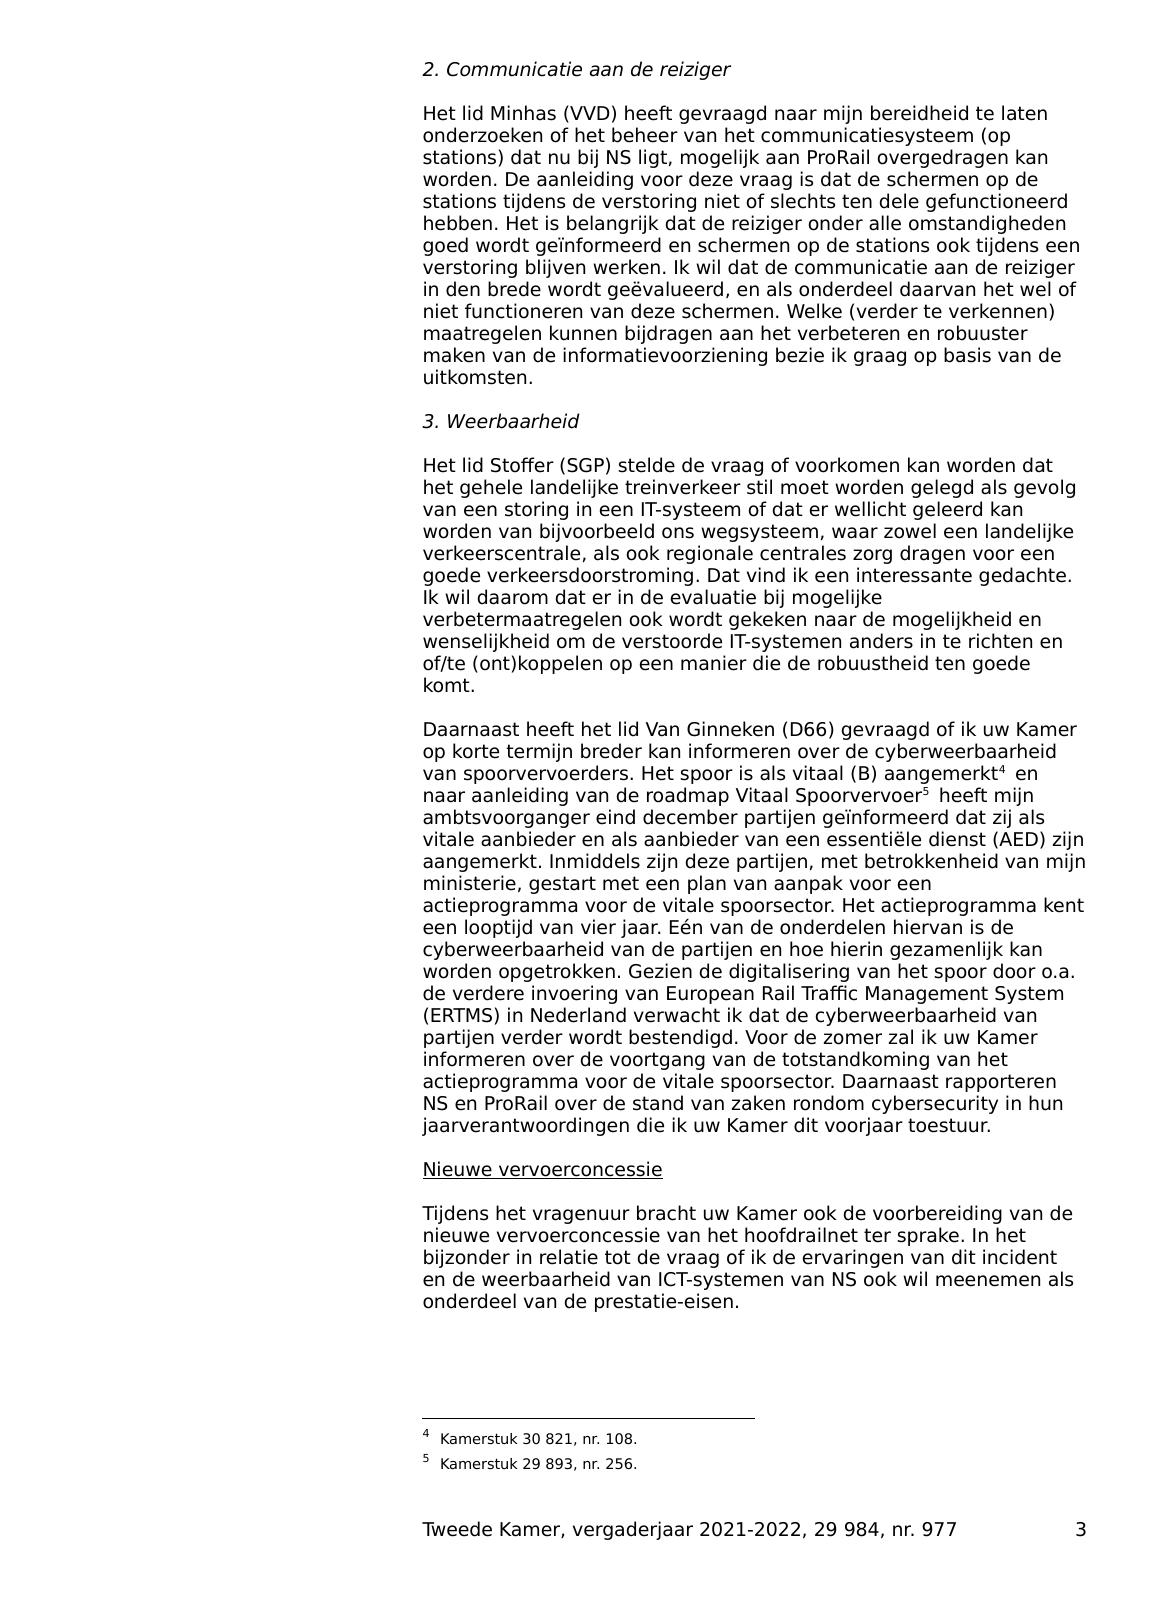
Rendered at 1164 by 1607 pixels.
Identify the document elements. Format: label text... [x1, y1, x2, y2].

text Het lid Stoffer (SGP) stelde de vraag of voorkomen kan worden dat het gehele landelijke treinverkeer stil moet worden gelegd als gevolg van een storing in een IT-systeem of dat er wellicht geleerd kan worden van bijvoorbeeld ons wegsysteem, waar zowel een landelijke verkeerscentrale, als ook regionale centrales zorg dragen voor een goede verkeersdoorstroming. Dat vind ik een interessante gedachte. Ik wil daarom dat er in de evaluatie bij mogelijke verbetermaatregelen ook wordt gekeken naar de mogelijkheid en wenselijkheid om de verstoorde IT-systemen anders in te richten en of/te (ont)koppelen op een manier die de robuustheid ten goede komt. [422, 455, 1087, 697]
text Kamerstuk 30 821, nr. 108. [422, 1427, 1087, 1449]
subtitle 3. Weerbaarheid [422, 411, 1087, 433]
subtitle 2. Communicatie aan de reiziger [422, 59, 1087, 81]
subtitle Nieuwe vervoerconcessie [422, 1159, 1087, 1181]
text Tijdens het vragenuur bracht uw Kamer ook de voorbereiding van de nieuwe vervoerconcessie van het hoofdrailnet ter sprake. In het bijzonder in relatie tot de vraag of ik de ervaringen van dit incident en de weerbaarheid van ICT-systemen van NS ook wil meenemen als onderdeel van de prestatie-eisen. [422, 1203, 1087, 1313]
text Kamerstuk 29 893, nr. 256. [422, 1452, 1087, 1474]
text Het lid Minhas (VVD) heeft gevraagd naar mijn bereidheid te laten onderzoeken of het beheer van het communicatiesysteem (op stations) dat nu bij NS ligt, mogelijk aan ProRail overgedragen kan worden. De aanleiding voor deze vraag is dat de schermen op de stations tijdens de verstoring niet of slechts ten dele gefunctioneerd hebben. Het is belangrijk dat de reiziger onder alle omstandigheden goed wordt geïnformeerd en schermen op de stations ook tijdens een verstoring blijven werken. Ik wil dat de communicatie aan de reiziger in den brede wordt geëvalueerd, en als onderdeel daarvan het wel of niet functioneren van deze schermen. Welke (verder te verkennen) maatregelen kunnen bijdragen aan het verbeteren en robuuster maken van de informatievoorziening bezie ik graag op basis van de uitkomsten. [422, 103, 1087, 389]
text Daarnaast heeft het lid Van Ginneken (D66) gevraagd of ik uw Kamer op korte termijn breder kan informeren over de cyberweerbaarheid van spoorvervoerders. Het spoor is als vitaal (B) aangemerkt en naar aanleiding van de roadmap Vitaal Spoorvervoer heeft mijn ambtsvoorganger eind december partijen geïnformeerd dat zij als vitale aanbieder en als aanbieder van een essentiële dienst (AED) zijn aangemerkt. Inmiddels zijn deze partijen, met betrokkenheid van mijn ministerie, gestart met een plan van aanpak voor een actieprogramma voor de vitale spoorsector. Het actieprogramma kent een looptijd van vier jaar. Eén van de onderdelen hiervan is de cyberweerbaarheid van de partijen en hoe hierin gezamenlijk kan worden opgetrokken. Gezien de digitalisering van het spoor door o.a. de verdere invoering van European Rail Traffic Management System (ERTMS) in Nederland verwacht ik dat de cyberweerbaarheid van partijen verder wordt bestendigd. Voor de zomer zal ik uw Kamer informeren over de voortgang van de totstandkoming van het actieprogramma voor de vitale spoorsector. Daarnaast rapporteren NS en ProRail over de stand van zaken rondom cybersecurity in hun jaarverantwoordingen die ik uw Kamer dit voorjaar toestuur. [422, 719, 1087, 1137]
